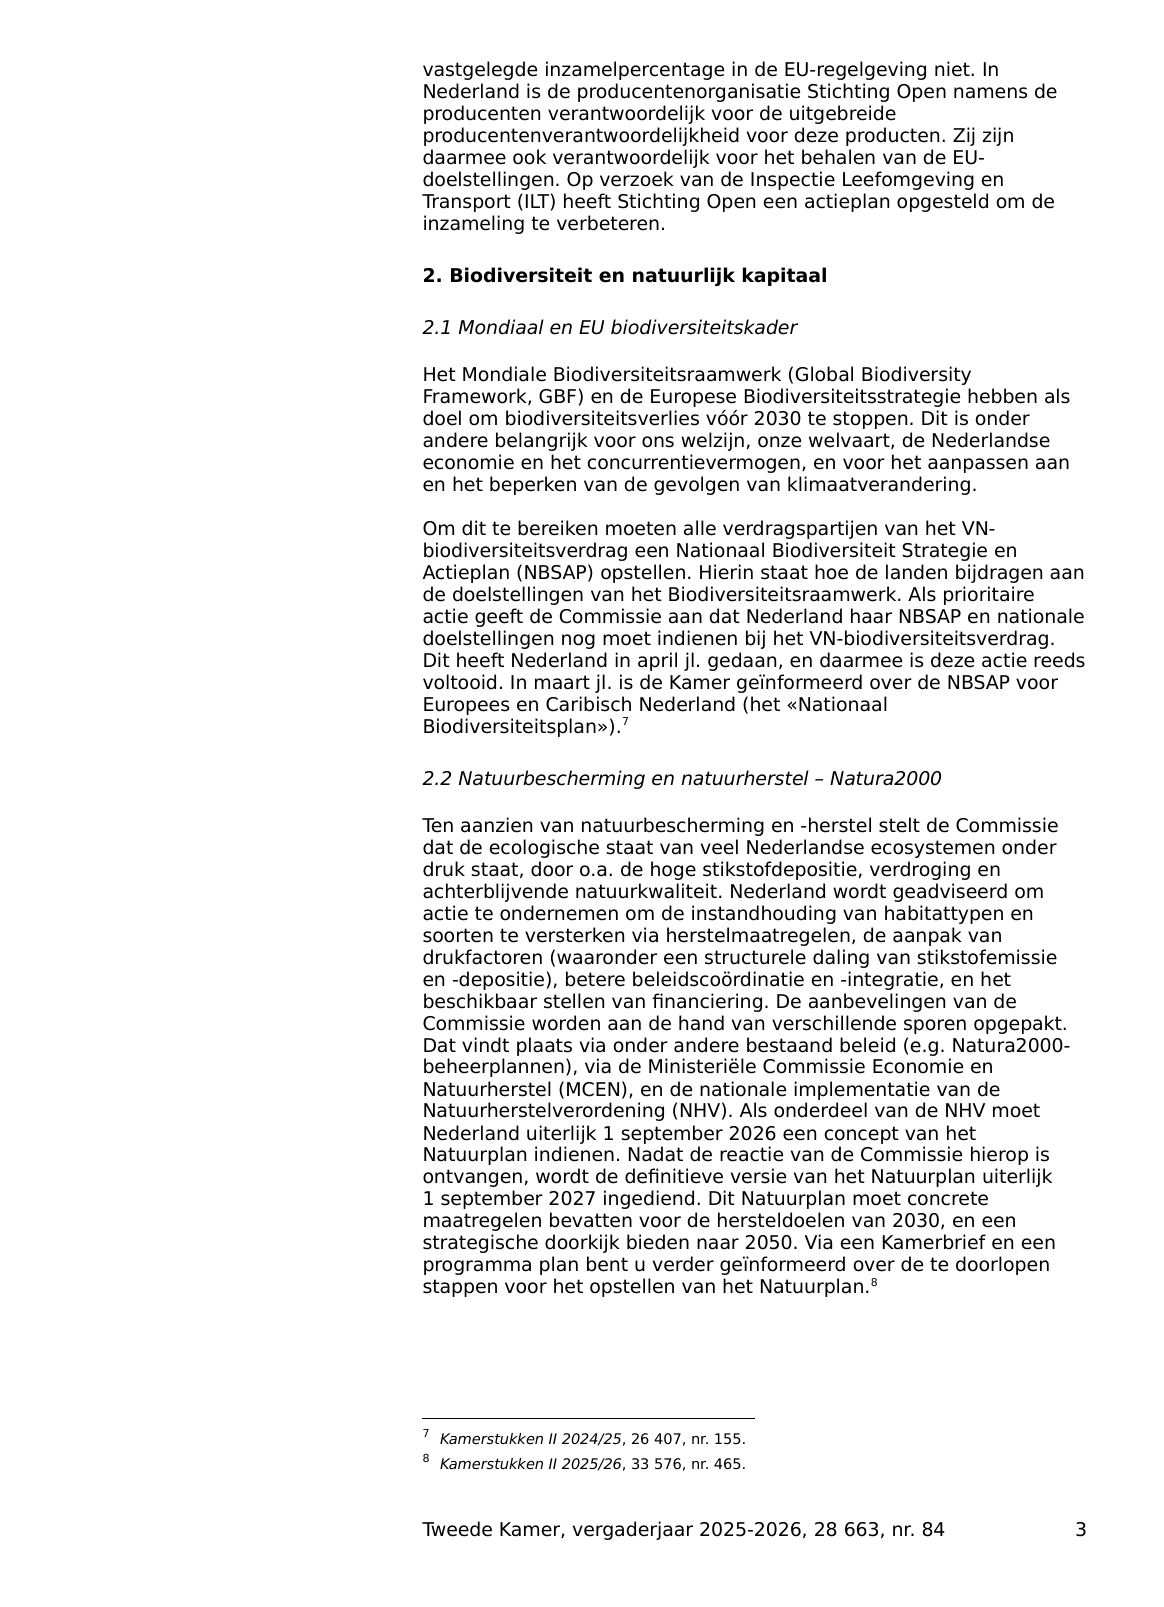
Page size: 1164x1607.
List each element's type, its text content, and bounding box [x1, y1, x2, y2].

text vastgelegde inzamelpercentage in de EU-regelgeving niet. In Nederland is de producentenorganisatie Stichting Open namens de producenten verantwoordelijk voor de uitgebreide producentenverantwoordelijkheid voor deze producten. Zij zijn daarmee ook verantwoordelijk voor het behalen van de EU-doelstellingen. Op verzoek van de Inspectie Leefomgeving en Transport (ILT) heeft Stichting Open een actieplan opgesteld om de inzameling te verbeteren. [422, 59, 1087, 235]
text Ten aanzien van natuurbescherming en -herstel stelt de Commissie dat de ecologische staat van veel Nederlandse ecosystemen onder druk staat, door o.a. de hoge stikstofdepositie, verdroging en achterblijvende natuurkwaliteit. Nederland wordt geadviseerd om actie te ondernemen om de instandhouding van habitattypen en soorten te versterken via herstelmaatregelen, de aanpak van drukfactoren (waaronder een structurele daling van stikstofemissie en -depositie), betere beleidscoördinatie en -integratie, en het beschikbaar stellen van financiering. De aanbevelingen van de Commissie worden aan de hand van verschillende sporen opgepakt. Dat vindt plaats via onder andere bestaand beleid (e.g. Natura2000-beheerplannen), via de Ministeriële Commissie Economie en Natuurherstel (MCEN), en de nationale implementatie van de Natuurherstelverordening (NHV). Als onderdeel van de NHV moet Nederland uiterlijk 1 september 2026 een concept van het Natuurplan indienen. Nadat de reactie van de Commissie hierop is ontvangen, wordt de definitieve versie van het Natuurplan uiterlijk 1 september 2027 ingediend. Dit Natuurplan moet concrete maatregelen bevatten voor de hersteldoelen van 2030, en een strategische doorkijk bieden naar 2050. Via een Kamerbrief en een programma plan bent u verder geïnformeerd over de te doorlopen stappen voor het opstellen van het Natuurplan. [422, 815, 1087, 1298]
subtitle 2.2 Natuurbescherming en natuurherstel – Natura2000 [422, 768, 1087, 790]
text Om dit te bereiken moeten alle verdragspartijen van het VN-biodiversiteitsverdrag een Nationaal Biodiversiteit Strategie en Actieplan (NBSAP) opstellen. Hierin staat hoe de landen bijdragen aan de doelstellingen van het Biodiversiteitsraamwerk. Als prioritaire actie geeft de Commissie aan dat Nederland haar NBSAP en nationale doelstellingen nog moet indienen bij het VN-biodiversiteitsverdrag. Dit heeft Nederland in april jl. gedaan, en daarmee is deze actie reeds voltooid. In maart jl. is de Kamer geïnformeerd over de NBSAP voor Europees en Caribisch Nederland (het «Nationaal Biodiversiteitsplan»). [422, 518, 1087, 738]
subtitle 2. Biodiversiteit en natuurlijk kapitaal [422, 265, 1087, 287]
text Kamerstukken II 2025/26, 33 576, nr. 465. [422, 1452, 1087, 1474]
text Kamerstukken II 2024/25, 26 407, nr. 155. [422, 1427, 1087, 1449]
text Het Mondiale Biodiversiteitsraamwerk (Global Biodiversity Framework, GBF) en de Europese Biodiversiteitsstrategie hebben als doel om biodiversiteitsverlies vóór 2030 te stoppen. Dit is onder andere belangrijk voor ons welzijn, onze welvaart, de Nederlandse economie en het concurrentievermogen, en voor het aanpassen aan en het beperken van de gevolgen van klimaatverandering. [422, 364, 1087, 496]
subtitle 2.1 Mondiaal en EU biodiversiteitskader [422, 317, 1087, 339]
